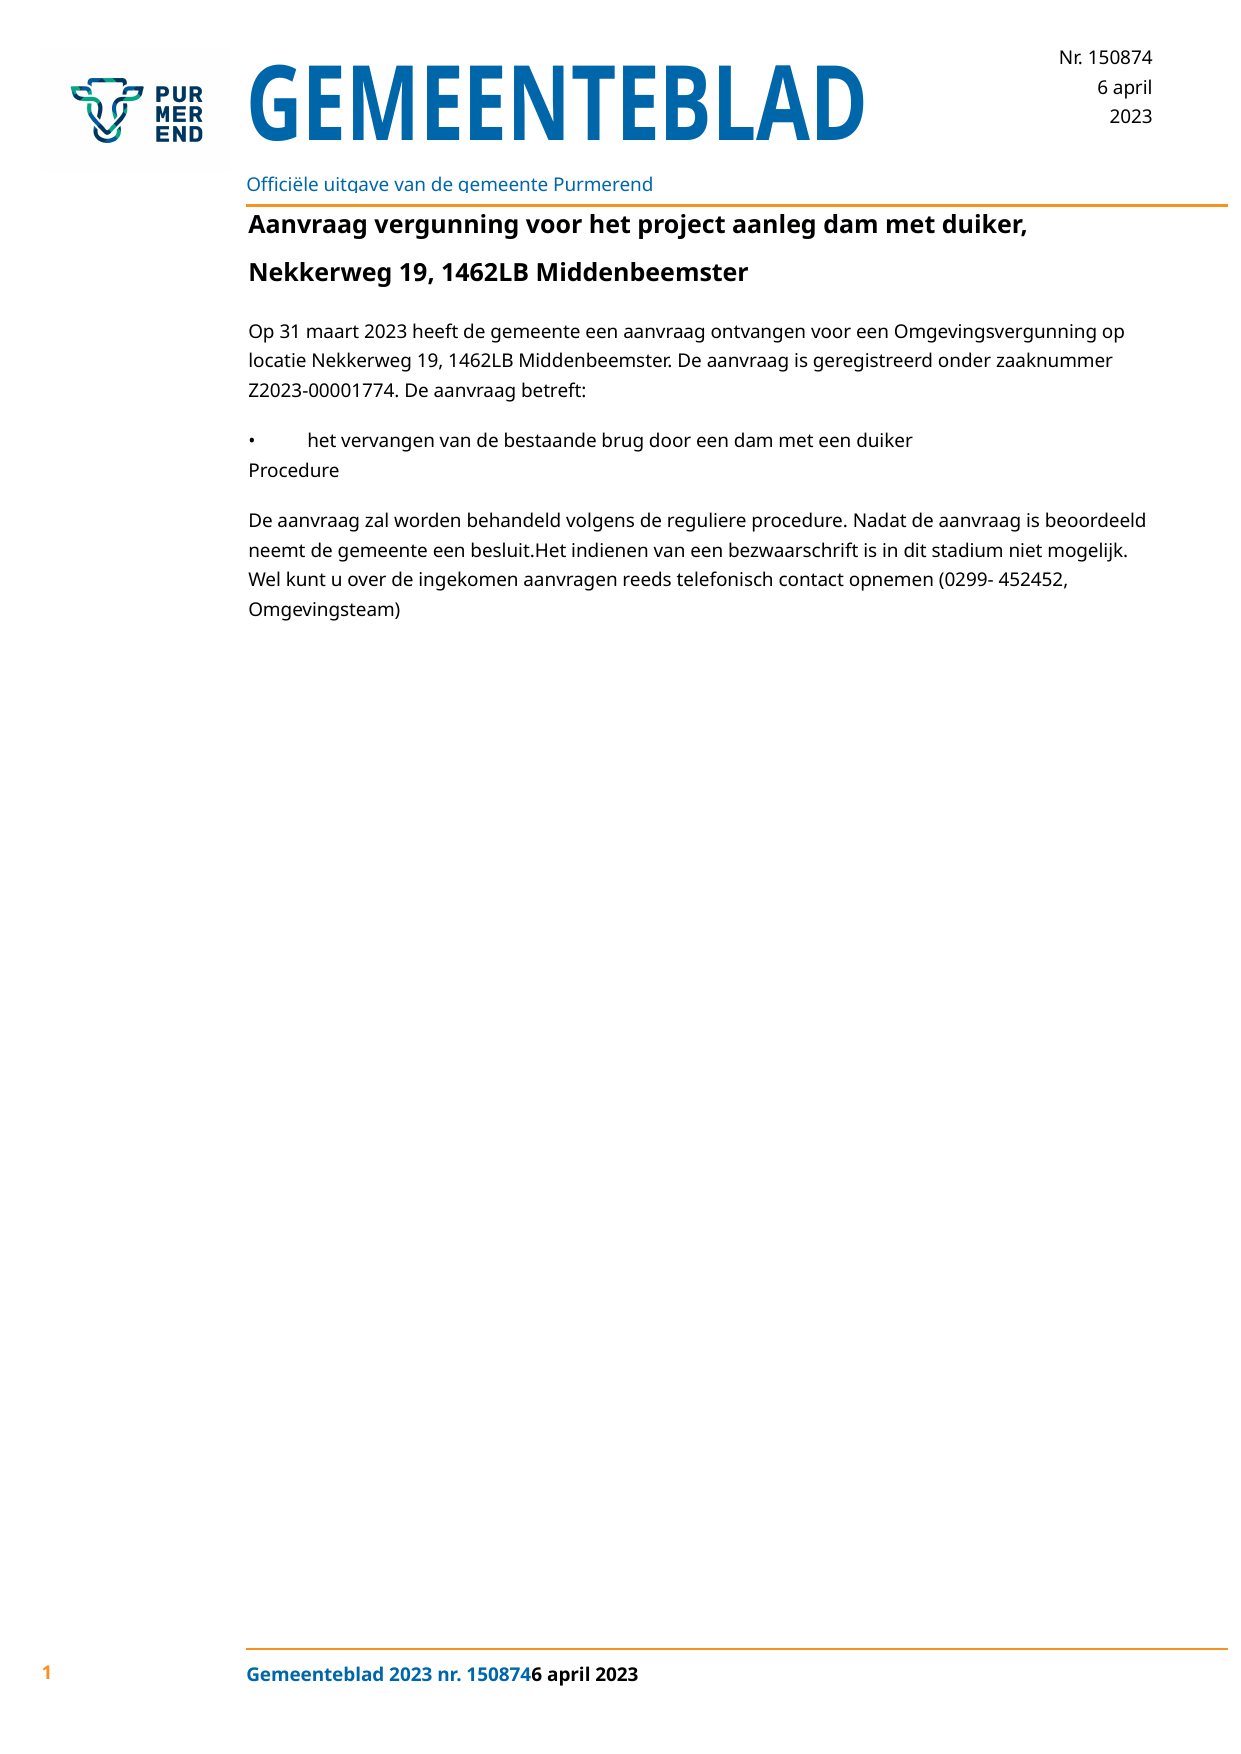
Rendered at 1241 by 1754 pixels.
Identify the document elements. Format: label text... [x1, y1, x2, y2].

list het vervangen van de bestaande brug door een dam met een duiker [248, 427, 1152, 453]
text De aanvraag zal worden behandeld volgens de reguliere procedure. Nadat de aanvraag is beoordeeld neemt de gemeente een besluit.Het indienen van een bezwaarschrift is in dit stadium niet mogelijk. Wel kunt u over de ingekomen aanvragen reeds telefonisch contact opnemen (0299- 452452, Omgevingsteam) [248, 507, 1152, 622]
text Procedure [248, 457, 1152, 483]
text Aanvraag vergunning voor het project aanleg dam met duiker, Nekkerweg 19, 1462LB Middenbeemster [248, 207, 1152, 288]
text Op 31 maart 2023 heeft de gemeente een aanvraag ontvangen voor een Omgevingsvergunning op locatie Nekkerweg 19, 1462LB Middenbeemster. De aanvraag is geregistreerd onder zaaknummer Z2023-00001774. De aanvraag betreft: [248, 318, 1152, 403]
picture [41, 47, 231, 172]
